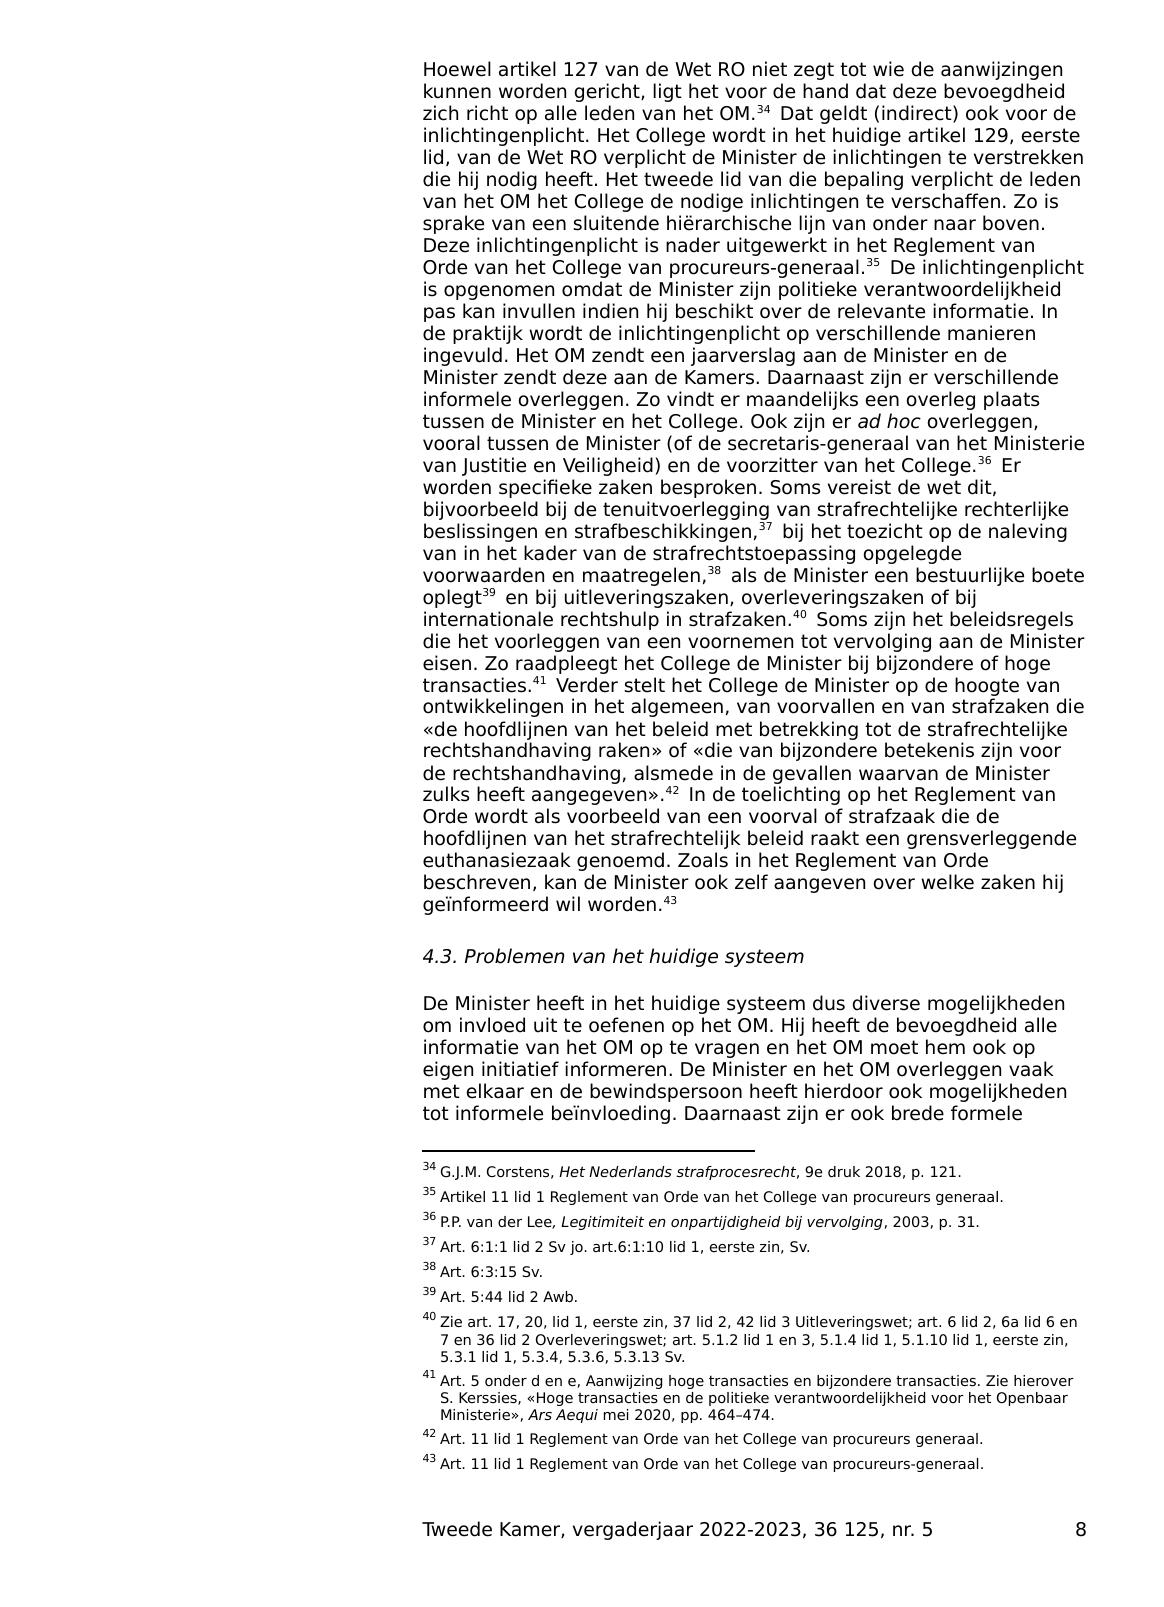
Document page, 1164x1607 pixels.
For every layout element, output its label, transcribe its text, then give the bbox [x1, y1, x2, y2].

text Art. 6:3:15 Sv. [422, 1260, 1087, 1282]
text Art. 11 lid 1 Reglement van Orde van het College van procureurs generaal. [422, 1427, 1087, 1449]
text Art. 6:1:1 lid 2 Sv jo. art.6:1:10 lid 1, eerste zin, Sv. [422, 1235, 1087, 1257]
text P.P. van der Lee, Legitimiteit en onpartijdigheid bij vervolging, 2003, p. 31. [422, 1210, 1087, 1232]
text Art. 5:44 lid 2 Awb. [422, 1285, 1087, 1307]
text Hoewel artikel 127 van de Wet RO niet zegt tot wie de aanwijzingen kunnen worden gericht, ligt het voor de hand dat deze bevoegdheid zich richt op alle leden van het OM. Dat geldt (indirect) ook voor de inlichtingenplicht. Het College wordt in het huidige artikel 129, eerste lid, van de Wet RO verplicht de Minister de inlichtingen te verstrekken die hij nodig heeft. Het tweede lid van die bepaling verplicht de leden van het OM het College de nodige inlichtingen te verschaffen. Zo is sprake van een sluitende hiërarchische lijn van onder naar boven. Deze inlichtingenplicht is nader uitgewerkt in het Reglement van Orde van het College van procureurs-generaal. De inlichtingenplicht is opgenomen omdat de Minister zijn politieke verantwoordelijkheid pas kan invullen indien hij beschikt over de relevante informatie. In de praktijk wordt de inlichtingenplicht op verschillende manieren ingevuld. Het OM zendt een jaarverslag aan de Minister en de Minister zendt deze aan de Kamers. Daarnaast zijn er verschillende informele overleggen. Zo vindt er maandelijks een overleg plaats tussen de Minister en het College. Ook zijn er ad hoc overleggen, vooral tussen de Minister (of de secretaris-generaal van het Ministerie van Justitie en Veiligheid) en de voorzitter van het College. Er worden specifieke zaken besproken. Soms vereist de wet dit, bijvoorbeeld bij de tenuitvoerlegging van strafrechtelijke rechterlijke beslissingen en strafbeschikkingen, bij het toezicht op de naleving van in het kader van de strafrechtstoepassing opgelegde voorwaarden en maatregelen, als de Minister een bestuurlijke boete oplegt en bij uitleveringszaken, overleveringszaken of bij internationale rechtshulp in strafzaken. Soms zijn het beleidsregels die het voorleggen van een voornemen tot vervolging aan de Minister eisen. Zo raadpleegt het College de Minister bij bijzondere of hoge transacties. Verder stelt het College de Minister op de hoogte van ontwikkelingen in het algemeen, van voorvallen en van strafzaken die «de hoofdlijnen van het beleid met betrekking tot de strafrechtelijke rechtshandhaving raken» of «die van bijzondere betekenis zijn voor de rechtshandhaving, alsmede in de gevallen waarvan de Minister zulks heeft aangegeven». In de toelichting op het Reglement van Orde wordt als voorbeeld van een voorval of strafzaak die de hoofdlijnen van het strafrechtelijk beleid raakt een grensverleggende euthanasiezaak genoemd. Zoals in het Reglement van Orde beschreven, kan de Minister ook zelf aangeven over welke zaken hij geïnformeerd wil worden. [422, 59, 1087, 916]
text De Minister heeft in het huidige systeem dus diverse mogelijkheden om invloed uit te oefenen op het OM. Hij heeft de bevoegdheid alle informatie van het OM op te vragen en het OM moet hem ook op eigen initiatief informeren. De Minister en het OM overleggen vaak met elkaar en de bewindspersoon heeft hierdoor ook mogelijkheden tot informele beïnvloeding. Daarnaast zijn er ook brede formele [422, 993, 1087, 1125]
text Artikel 11 lid 1 Reglement van Orde van het College van procureurs generaal. [422, 1185, 1087, 1207]
text Zie art. 17, 20, lid 1, eerste zin, 37 lid 2, 42 lid 3 Uitleveringswet; art. 6 lid 2, 6a lid 6 en 7 en 36 lid 2 Overleveringswet; art. 5.1.2 lid 1 en 3, 5.1.4 lid 1, 5.1.10 lid 1, eerste zin, 5.3.1 lid 1, 5.3.4, 5.3.6, 5.3.13 Sv. [422, 1310, 1087, 1366]
subtitle 4.3. Problemen van het huidige systeem [422, 946, 1087, 968]
text G.J.M. Corstens, Het Nederlands strafprocesrecht, 9e druk 2018, p. 121. [422, 1160, 1087, 1182]
text Art. 5 onder d en e, Aanwijzing hoge transacties en bijzondere transacties. Zie hierover S. Kerssies, «Hoge transacties en de politieke verantwoordelijkheid voor het Openbaar Ministerie», Ars Aequi mei 2020, pp. 464–474. [422, 1368, 1087, 1424]
text Art. 11 lid 1 Reglement van Orde van het College van procureurs-generaal. [422, 1452, 1087, 1474]
